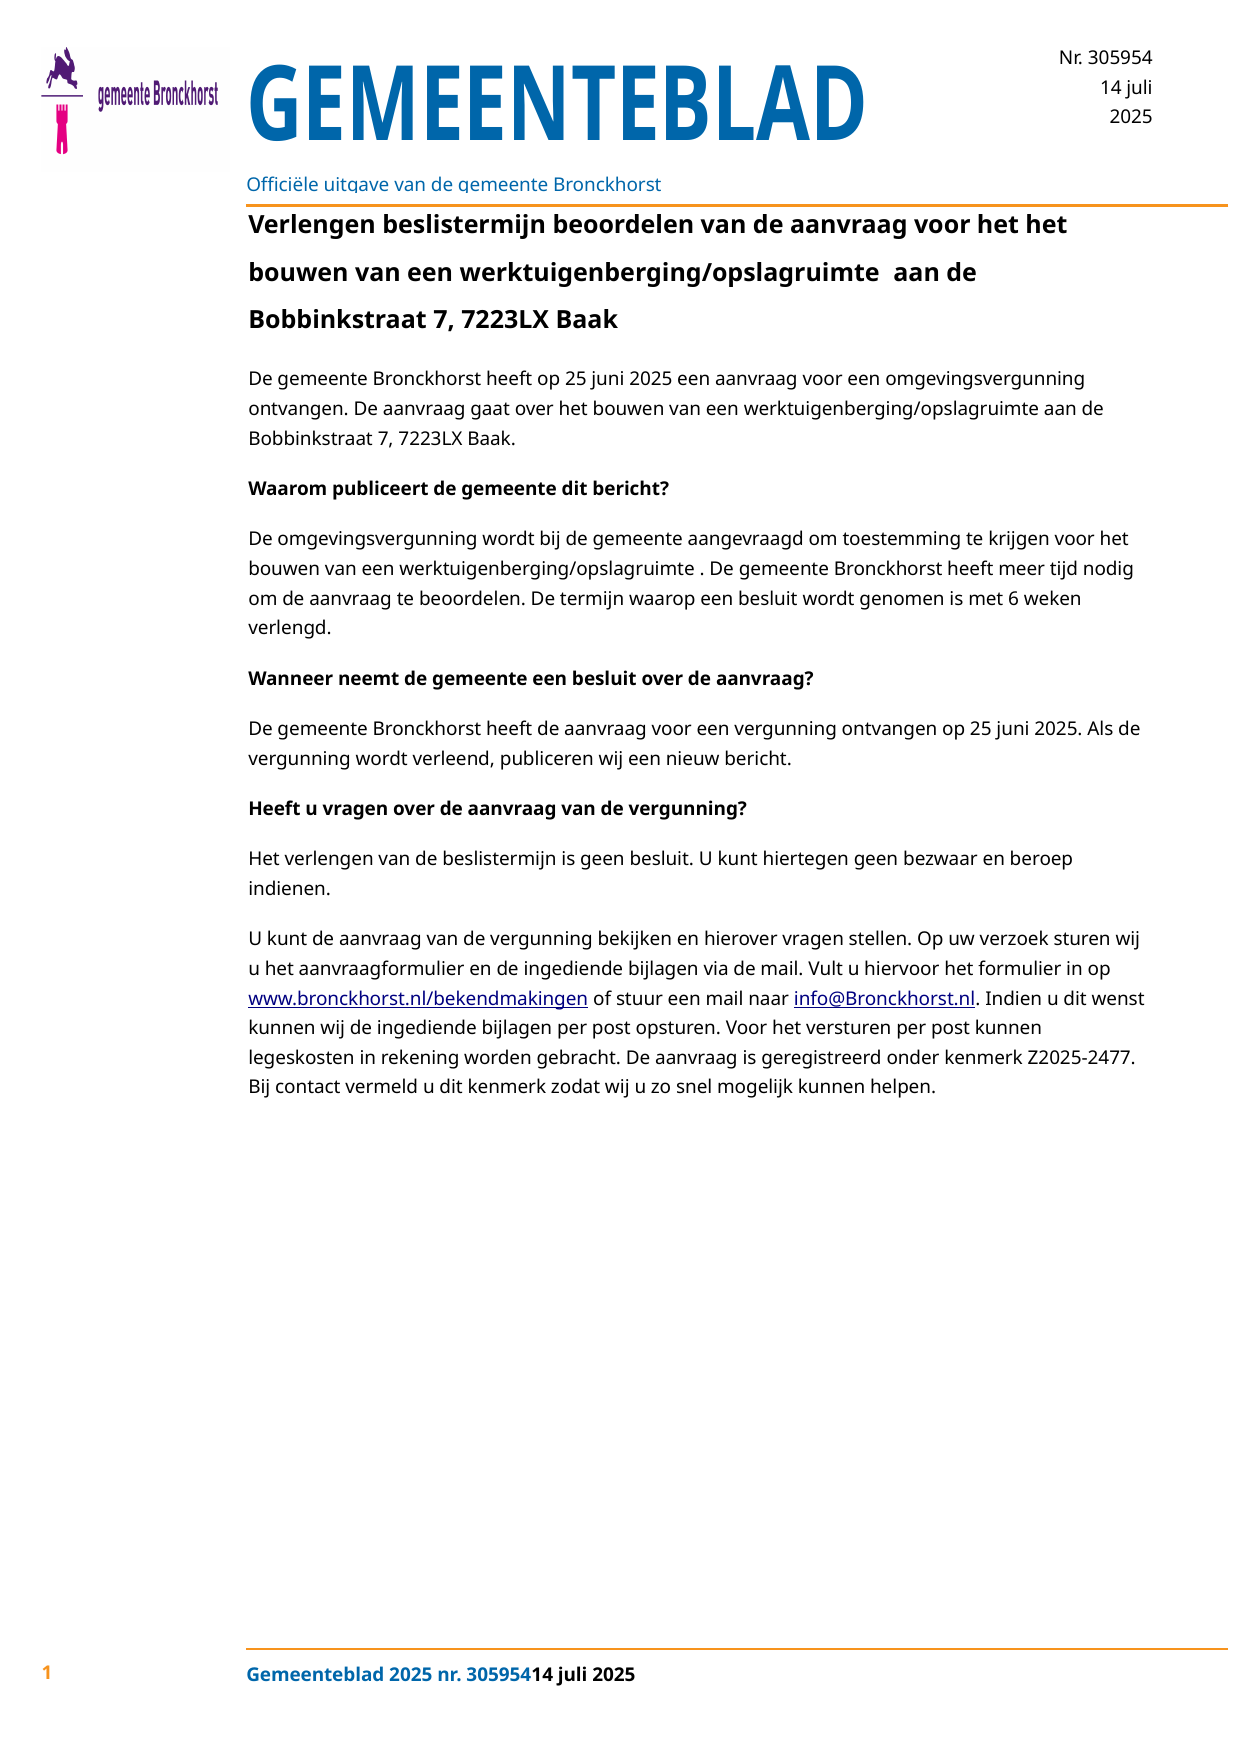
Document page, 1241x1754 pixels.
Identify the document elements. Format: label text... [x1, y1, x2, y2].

text Het verlengen van de beslistermijn is geen besluit. U kunt hiertegen geen bezwaar en beroep indienen. [248, 846, 1152, 901]
text Waarom publiceert de gemeente dit bericht? [248, 475, 1152, 501]
text Heeft u vragen over de aanvraag van de vergunning? [248, 795, 1152, 821]
text Wanneer neemt de gemeente een besluit over de aanvraag? [248, 665, 1152, 690]
text De gemeente Bronckhorst heeft de aanvraag voor een vergunning ontvangen op 25 juni 2025. Als de vergunning wordt verleend, publiceren wij een nieuw bericht. [248, 715, 1152, 770]
text Verlengen beslistermijn beoordelen van de aanvraag voor het het bouwen van een werktuigenberging/opslagruimte aan de Bobbinkstraat 7, 7223LX Baak [248, 207, 1152, 336]
picture [41, 47, 231, 172]
text De gemeente Bronckhorst heeft op 25 juni 2025 een aanvraag voor een omgevingsvergunning ontvangen. De aanvraag gaat over het bouwen van een werktuigenberging/opslagruimte aan de Bobbinkstraat 7, 7223LX Baak. [248, 366, 1152, 450]
text De omgevingsvergunning wordt bij de gemeente aangevraagd om toestemming te krijgen voor het bouwen van een werktuigenberging/opslagruimte . De gemeente Bronckhorst heeft meer tijd nodig om de aanvraag te beoordelen. De termijn waarop een besluit wordt genomen is met 6 weken verlengd. [248, 526, 1152, 640]
text U kunt de aanvraag van de vergunning bekijken en hierover vragen stellen. Op uw verzoek sturen wij u het aanvraagformulier en de ingediende bijlagen via de mail. Vult u hiervoor het formulier in op www.bronckhorst.nl/bekendmakingen of stuur een mail naar info@Bronckhorst.nl. Indien u dit wenst kunnen wij de ingediende bijlagen per post opsturen. Voor het versturen per post kunnen legeskosten in rekening worden gebracht. De aanvraag is geregistreerd onder kenmerk Z2025-2477. Bij contact vermeld u dit kenmerk zodat wij u zo snel mogelijk kunnen helpen. [248, 926, 1152, 1099]
